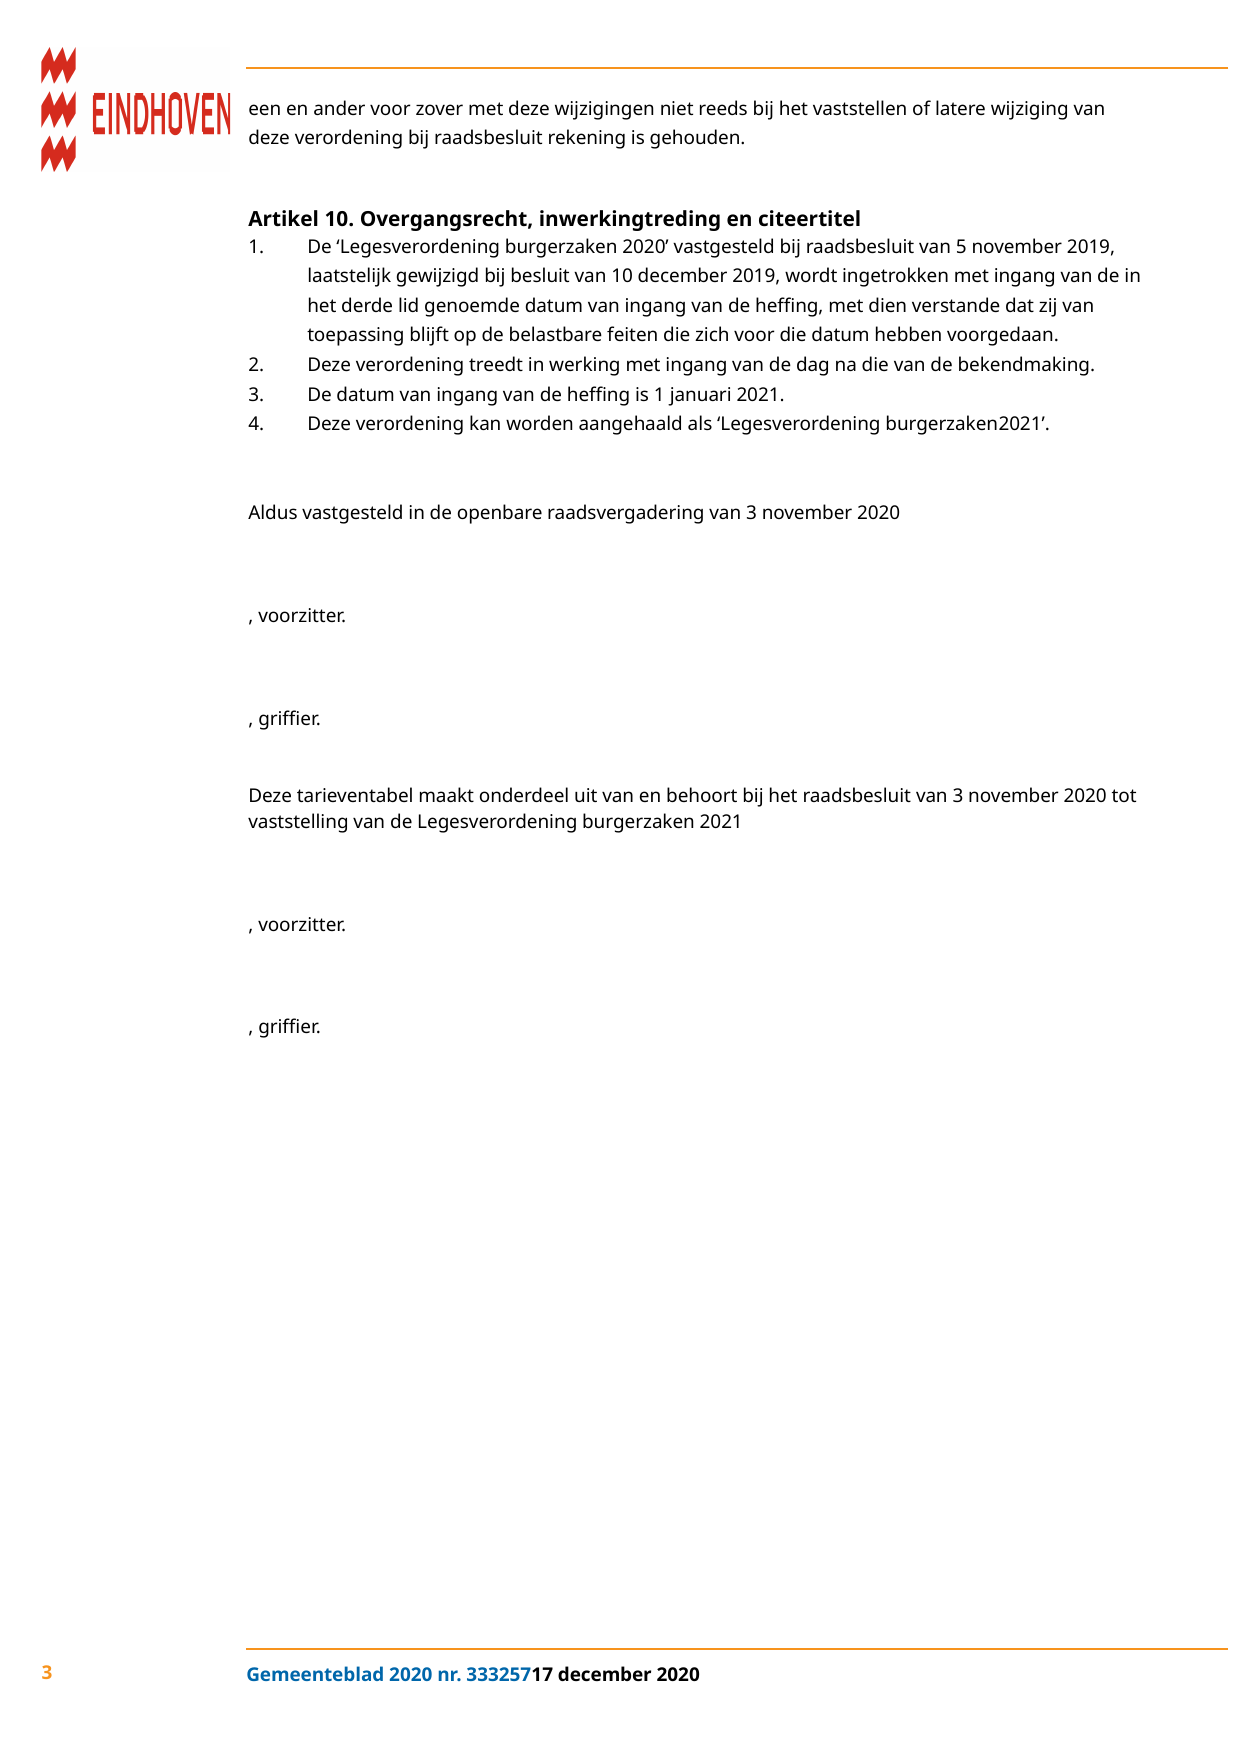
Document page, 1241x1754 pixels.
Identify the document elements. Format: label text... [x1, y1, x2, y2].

picture [41, 47, 231, 172]
list Deze verordening kan worden aangehaald als ‘Legesverordening burgerzaken2021’. [248, 410, 1152, 436]
list Deze verordening treedt in werking met ingang van de dag na die van de bekendmaking. [248, 351, 1152, 377]
text , griffier. [248, 1014, 1152, 1039]
list De datum van ingang van de heffing is 1 januari 2021. [248, 381, 1152, 406]
text , voorzitter. [248, 602, 1152, 628]
text , griffier. [248, 705, 1152, 731]
text Aldus vastgesteld in de openbare raadsvergadering van 3 november 2020 [248, 499, 1152, 525]
text Deze tarieventabel maakt onderdeel uit van en behoort bij het raadsbesluit van 3 november 2020 tot vaststelling van de Legesverordening burgerzaken 2021 [248, 782, 1152, 833]
text een en ander voor zover met deze wijzigingen niet reeds bij het vaststellen of latere wijziging van deze verordening bij raadsbesluit rekening is gehouden. [248, 95, 1152, 150]
text Artikel 10. Overgangsrecht, inwerkingtreding en citeertitel [248, 204, 1152, 233]
text , voorzitter. [248, 911, 1152, 936]
list De ‘Legesverordening burgerzaken 2020’ vastgesteld bij raadsbesluit van 5 november 2019, laatstelijk gewijzigd bij besluit van 10 december 2019, wordt ingetrokken met ingang van de in het derde lid genoemde datum van ingang van de heffing, met dien verstande dat zij van toepassing blijft op de belastbare feiten die zich voor die datum hebben voorgedaan. [248, 233, 1152, 347]
